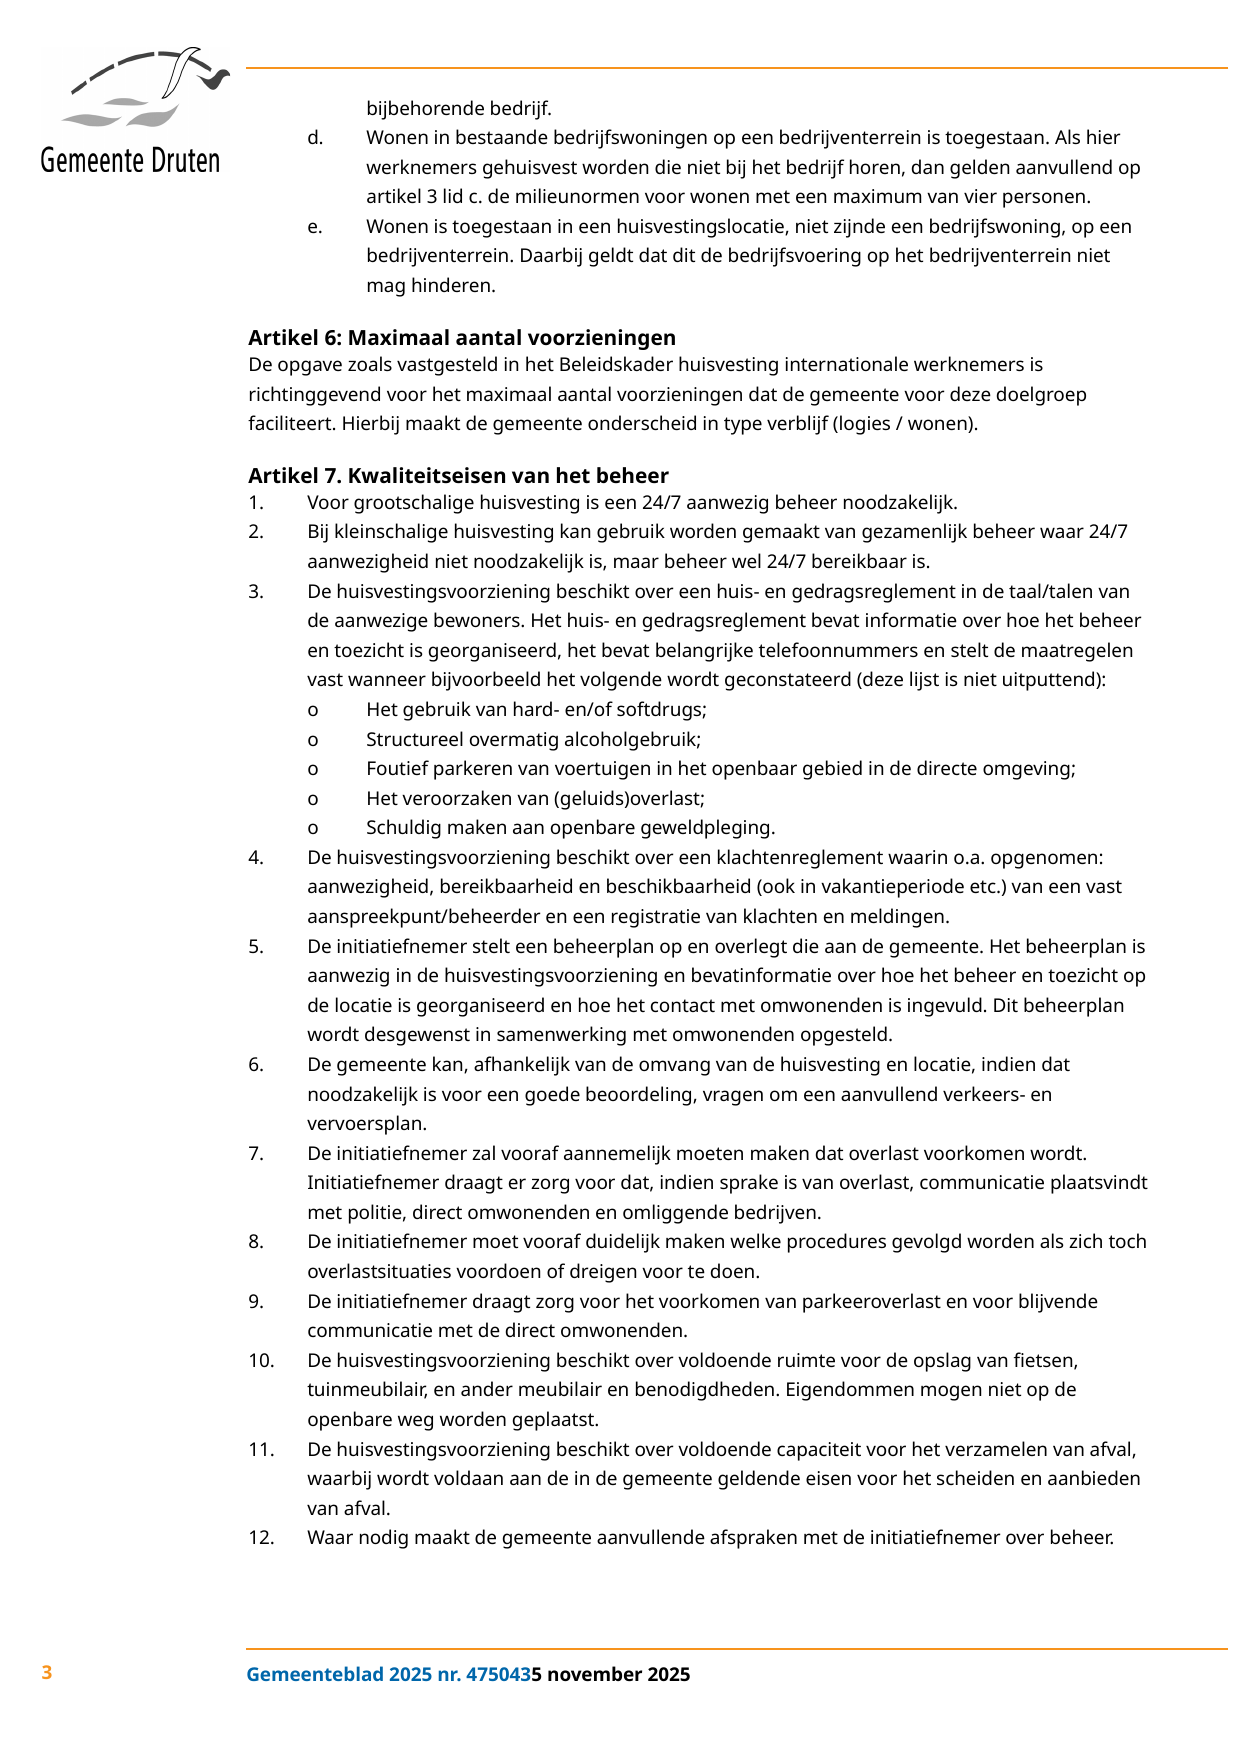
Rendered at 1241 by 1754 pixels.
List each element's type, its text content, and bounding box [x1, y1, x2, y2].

list De gemeente kan, afhankelijk van de omvang van de huisvesting en locatie, indien dat noodzakelijk is voor een goede beoordeling, vragen om een aanvullend verkeers- en vervoersplan. [248, 1051, 1152, 1136]
list Voor grootschalige huisvesting is een 24/7 aanwezig beheer noodzakelijk. [248, 489, 1152, 515]
list Schuldig maken aan openbare geweldpleging. [307, 814, 1152, 840]
list Het gebruik van hard- en/of softdrugs; [307, 696, 1152, 722]
text Artikel 6: Maximaal aantal voorzieningen [248, 323, 1152, 351]
list De huisvestingsvoorziening beschikt over voldoende ruimte voor de opslag van fietsen, tuinmeubilair, en ander meubilair en benodigdheden. Eigendommen mogen niet op de openbare weg worden geplaatst. [248, 1347, 1152, 1432]
list De huisvestingsvoorziening beschikt over een klachtenreglement waarin o.a. opgenomen: aanwezigheid, bereikbaarheid en beschikbaarheid (ook in vakantieperiode etc.) van een vast aanspreekpunt/beheerder en een registratie van klachten en meldingen. [248, 844, 1152, 929]
list Het veroorzaken van (geluids)overlast; [307, 785, 1152, 811]
list bijbehorende bedrijf. [307, 95, 1152, 121]
list De initiatiefnemer draagt zorg voor het voorkomen van parkeeroverlast en voor blijvende communicatie met de direct omwonenden. [248, 1288, 1152, 1343]
list Structureel overmatig alcoholgebruik; [307, 726, 1152, 752]
list Foutief parkeren van voertuigen in het openbaar gebied in de directe omgeving; [307, 755, 1152, 781]
list Wonen is toegestaan in een huisvestingslocatie, niet zijnde een bedrijfswoning, op een bedrijventerrein. Daarbij geldt dat dit de bedrijfsvoering op het bedrijventerrein niet mag hinderen. [307, 213, 1152, 298]
list De initiatiefnemer zal vooraf aannemelijk moeten maken dat overlast voorkomen wordt. Initiatiefnemer draagt er zorg voor dat, indien sprake is van overlast, communicatie plaatsvindt met politie, direct omwonenden en omliggende bedrijven. [248, 1140, 1152, 1225]
list De huisvestingsvoorziening beschikt over voldoende capaciteit voor het verzamelen van afval, waarbij wordt voldaan aan de in de gemeente geldende eisen voor het scheiden en aanbieden van afval. [248, 1436, 1152, 1521]
text De opgave zoals vastgesteld in het Beleidskader huisvesting internationale werknemers is richtinggevend voor het maximaal aantal voorzieningen dat de gemeente voor deze doelgroep faciliteert. Hierbij maakt de gemeente onderscheid in type verblijf (logies / wonen). [248, 351, 1152, 436]
list De huisvestingsvoorziening beschikt over een huis- en gedragsreglement in de taal/talen van de aanwezige bewoners. Het huis- en gedragsreglement bevat informatie over hoe het beheer en toezicht is georganiseerd, het bevat belangrijke telefoonnummers en stelt de maatregelen vast wanneer bijvoorbeeld het volgende wordt geconstateerd (deze lijst is niet uitputtend): [248, 578, 1152, 692]
list De initiatiefnemer moet vooraf duidelijk maken welke procedures gevolgd worden als zich toch overlastsituaties voordoen of dreigen voor te doen. [248, 1229, 1152, 1284]
text Artikel 7. Kwaliteitseisen van het beheer [248, 461, 1152, 489]
list De initiatiefnemer stelt een beheerplan op en overlegt die aan de gemeente. Het beheerplan is aanwezig in de huisvestingsvoorziening en bevatinformatie over hoe het beheer en toezicht op de locatie is georganiseerd en hoe het contact met omwonenden is ingevuld. Dit beheerplan wordt desgewenst in samenwerking met omwonenden opgesteld. [248, 933, 1152, 1047]
list Waar nodig maakt de gemeente aanvullende afspraken met de initiatiefnemer over beheer. [248, 1524, 1152, 1550]
list Bij kleinschalige huisvesting kan gebruik worden gemaakt van gezamenlijk beheer waar 24/7 aanwezigheid niet noodzakelijk is, maar beheer wel 24/7 bereikbaar is. [248, 519, 1152, 574]
picture [41, 47, 231, 172]
list Wonen in bestaande bedrijfswoningen op een bedrijventerrein is toegestaan. Als hier werknemers gehuisvest worden die niet bij het bedrijf horen, dan gelden aanvullend op artikel 3 lid c. de milieunormen voor wonen met een maximum van vier personen. [307, 124, 1152, 209]
